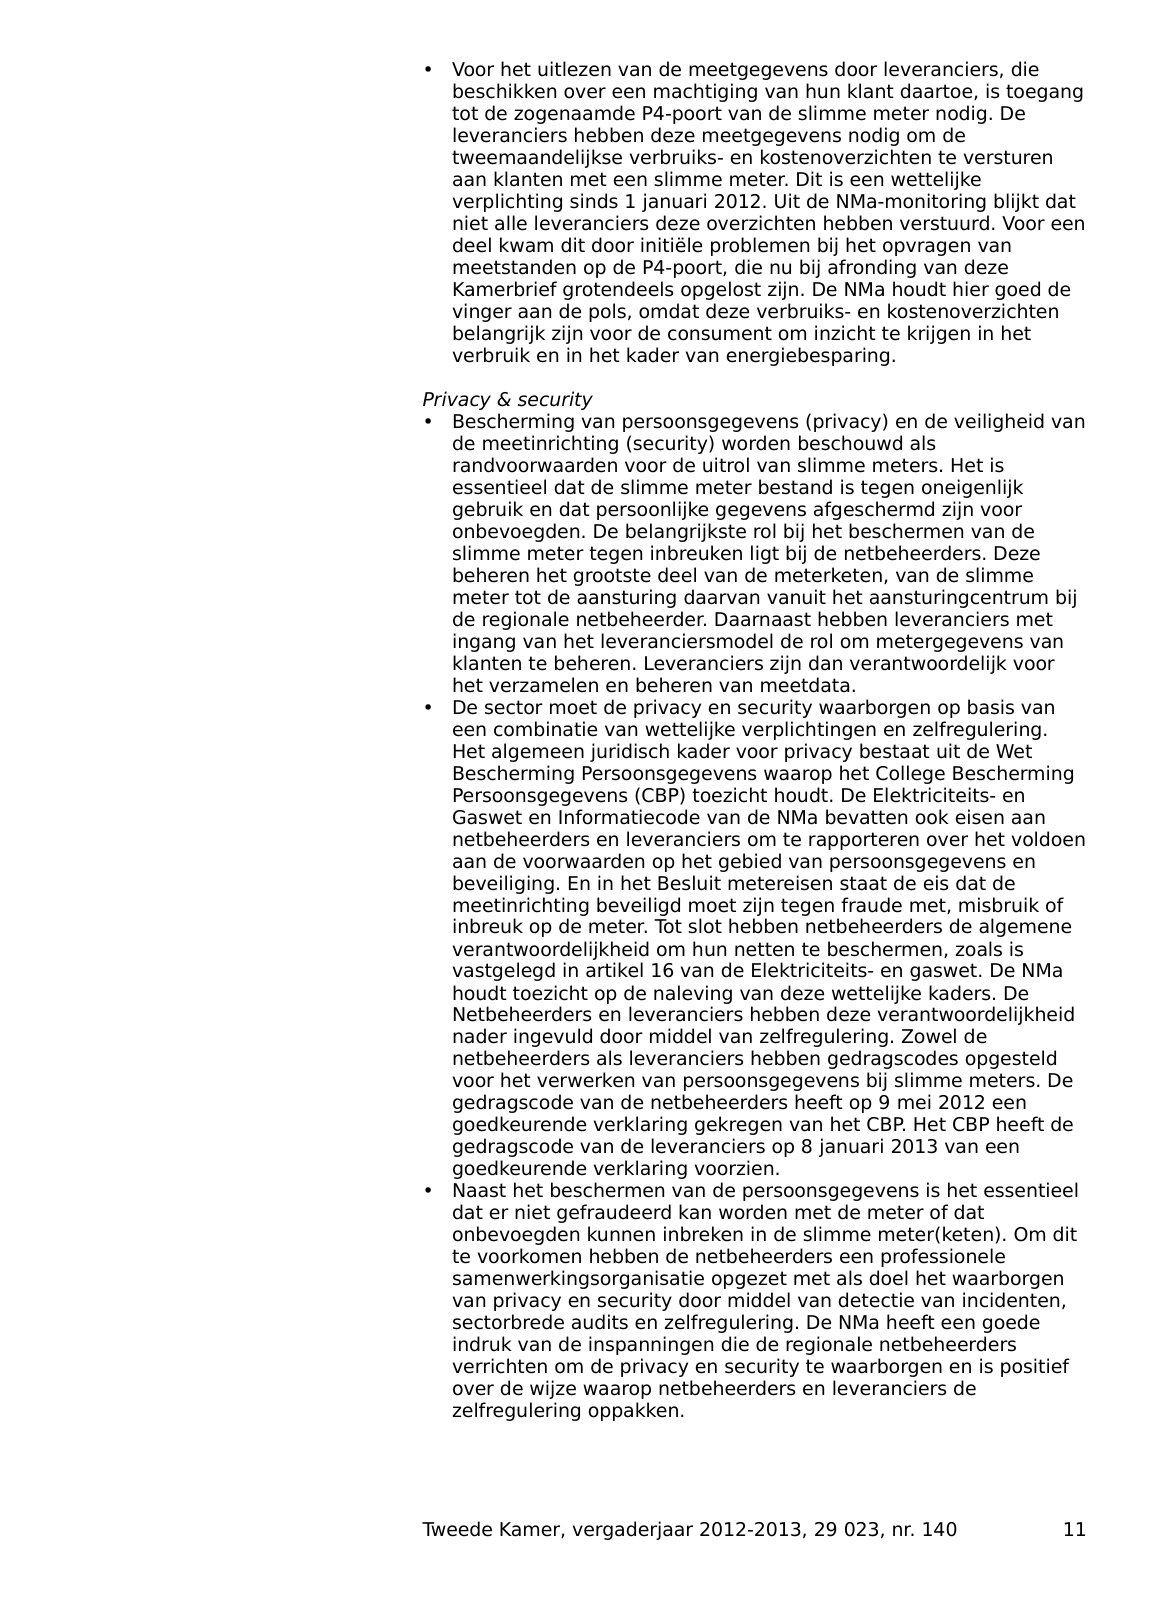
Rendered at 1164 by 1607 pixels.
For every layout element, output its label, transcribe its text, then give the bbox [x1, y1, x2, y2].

text • Naast het beschermen van de persoonsgegevens is het essentieel dat er niet gefraudeerd kan worden met de meter of dat onbevoegden kunnen inbreken in de slimme meter(keten). Om dit te voorkomen hebben de netbeheerders een professionele samenwerkingsorganisatie opgezet met als doel het waarborgen van privacy en security door middel van detectie van incidenten, sectorbrede audits en zelfregulering. De NMa heeft een goede indruk van de inspanningen die de regionale netbeheerders verrichten om de privacy en security te waarborgen en is positief over de wijze waarop netbeheerders en leveranciers de zelfregulering oppakken. [422, 1180, 1087, 1422]
text • Bescherming van persoonsgegevens (privacy) en de veiligheid van de meetinrichting (security) worden beschouwd als randvoorwaarden voor de uitrol van slimme meters. Het is essentieel dat de slimme meter bestand is tegen oneigenlijk gebruik en dat persoonlijke gegevens afgeschermd zijn voor onbevoegden. De belangrijkste rol bij het beschermen van de slimme meter tegen inbreuken ligt bij de netbeheerders. Deze beheren het grootste deel van de meterketen, van de slimme meter tot de aansturing daarvan vanuit het aansturingcentrum bij de regionale netbeheerder. Daarnaast hebben leveranciers met ingang van het leveranciersmodel de rol om metergegevens van klanten te beheren. Leveranciers zijn dan verantwoordelijk voor het verzamelen en beheren van meetdata. [422, 411, 1087, 697]
text • Voor het uitlezen van de meetgegevens door leveranciers, die beschikken over een machtiging van hun klant daartoe, is toegang tot de zogenaamde P4-poort van de slimme meter nodig. De leveranciers hebben deze meetgegevens nodig om de tweemaandelijkse verbruiks- en kostenoverzichten te versturen aan klanten met een slimme meter. Dit is een wettelijke verplichting sinds 1 januari 2012. Uit de NMa-monitoring blijkt dat niet alle leveranciers deze overzichten hebben verstuurd. Voor een deel kwam dit door initiële problemen bij het opvragen van meetstanden op de P4-poort, die nu bij afronding van deze Kamerbrief grotendeels opgelost zijn. De NMa houdt hier goed de vinger aan de pols, omdat deze verbruiks- en kostenoverzichten belangrijk zijn voor de consument om inzicht te krijgen in het verbruik en in het kader van energiebesparing. [422, 59, 1087, 367]
text • De sector moet de privacy en security waarborgen op basis van een combinatie van wettelijke verplichtingen en zelfregulering. Het algemeen juridisch kader voor privacy bestaat uit de Wet Bescherming Persoonsgegevens waarop het College Bescherming Persoonsgegevens (CBP) toezicht houdt. De Elektriciteits- en Gaswet en Informatiecode van de NMa bevatten ook eisen aan netbeheerders en leveranciers om te rapporteren over het voldoen aan de voorwaarden op het gebied van persoonsgegevens en beveiliging. En in het Besluit metereisen staat de eis dat de meetinrichting beveiligd moet zijn tegen fraude met, misbruik of inbreuk op de meter. Tot slot hebben netbeheerders de algemene verantwoordelijkheid om hun netten te beschermen, zoals is vastgelegd in artikel 16 van de Elektriciteits- en gaswet. De NMa houdt toezicht op de naleving van deze wettelijke kaders. De Netbeheerders en leveranciers hebben deze verantwoordelijkheid nader ingevuld door middel van zelfregulering. Zowel de netbeheerders als leveranciers hebben gedragscodes opgesteld voor het verwerken van persoonsgegevens bij slimme meters. De gedragscode van de netbeheerders heeft op 9 mei 2012 een goedkeurende verklaring gekregen van het CBP. Het CBP heeft de gedragscode van de leveranciers op 8 januari 2013 van een goedkeurende verklaring voorzien. [422, 697, 1087, 1180]
subtitle Privacy & security [422, 389, 1087, 411]
